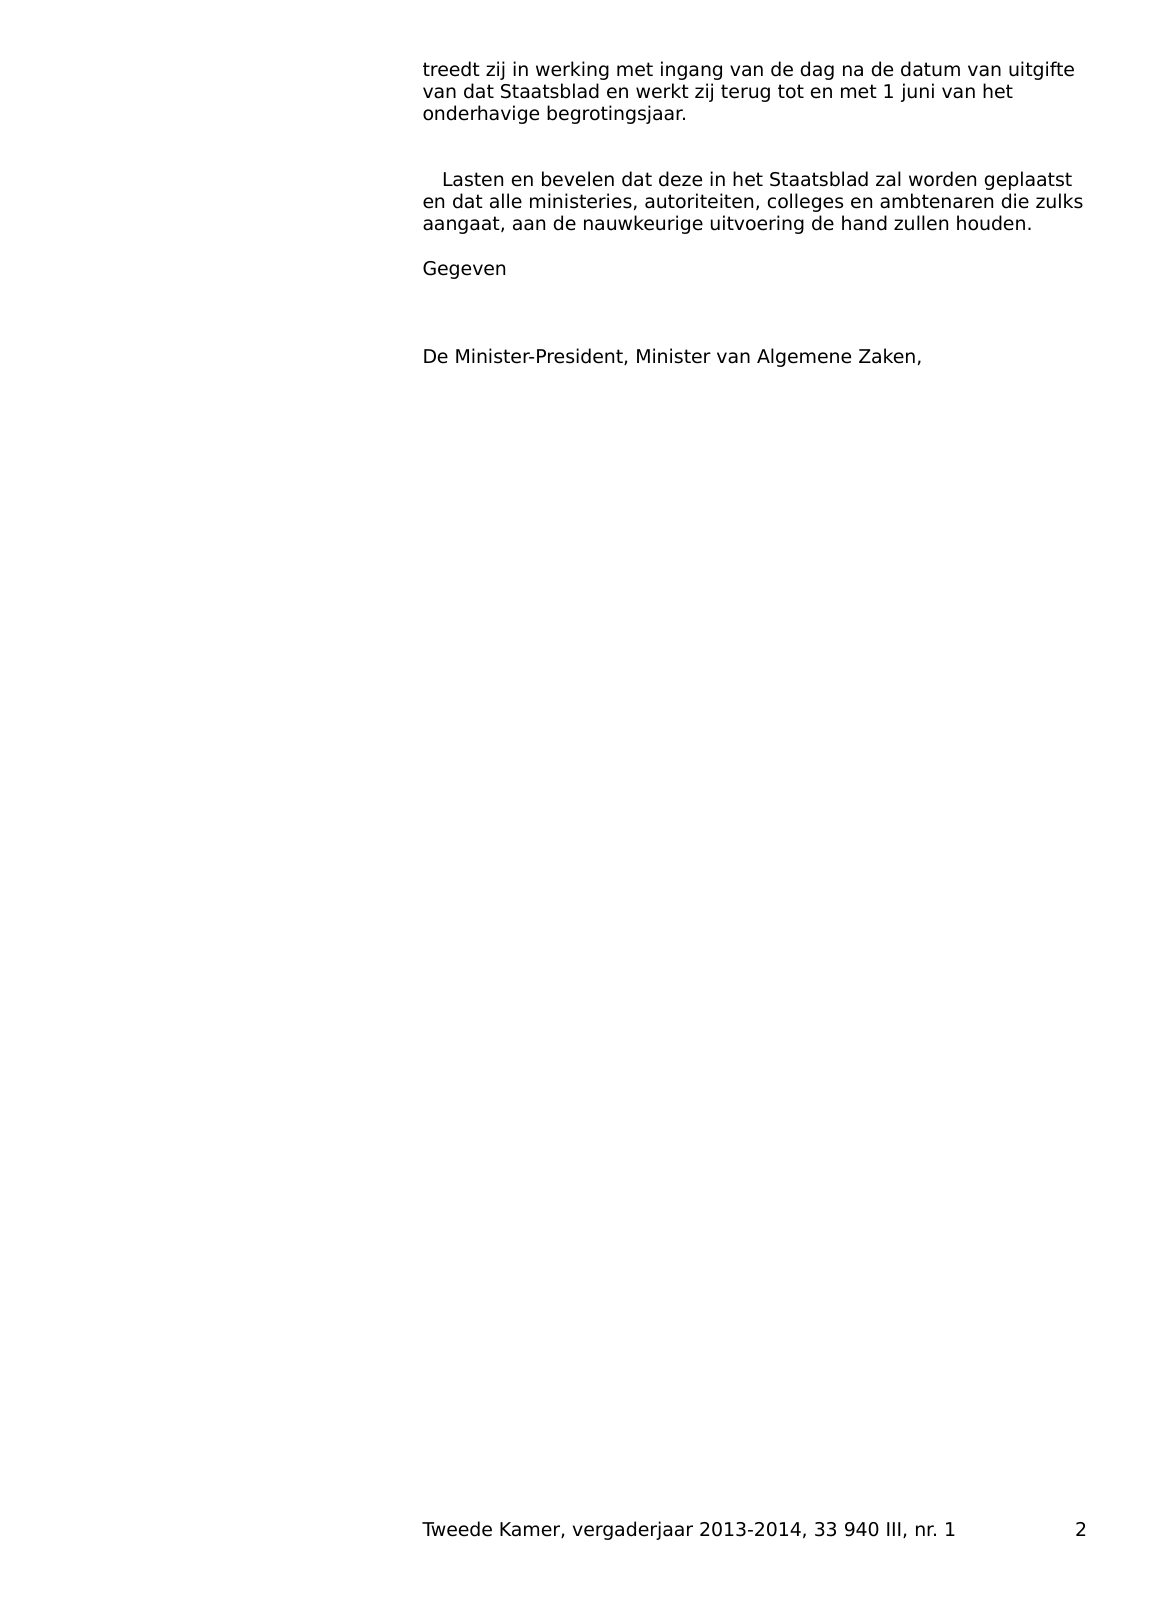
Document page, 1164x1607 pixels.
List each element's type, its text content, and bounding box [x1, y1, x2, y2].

text treedt zij in werking met ingang van de dag na de datum van uitgifte van dat Staatsblad en werkt zij terug tot en met 1 juni van het onderhavige begrotingsjaar. [422, 59, 1087, 125]
text Gegeven [422, 257, 1087, 279]
text De Minister-President, Minister van Algemene Zaken, [422, 346, 1087, 368]
text Lasten en bevelen dat deze in het Staatsblad zal worden geplaatst en dat alle ministeries, autoriteiten, colleges en ambtenaren die zulks aangaat, aan de nauwkeurige uitvoering de hand zullen houden. [422, 169, 1087, 235]
